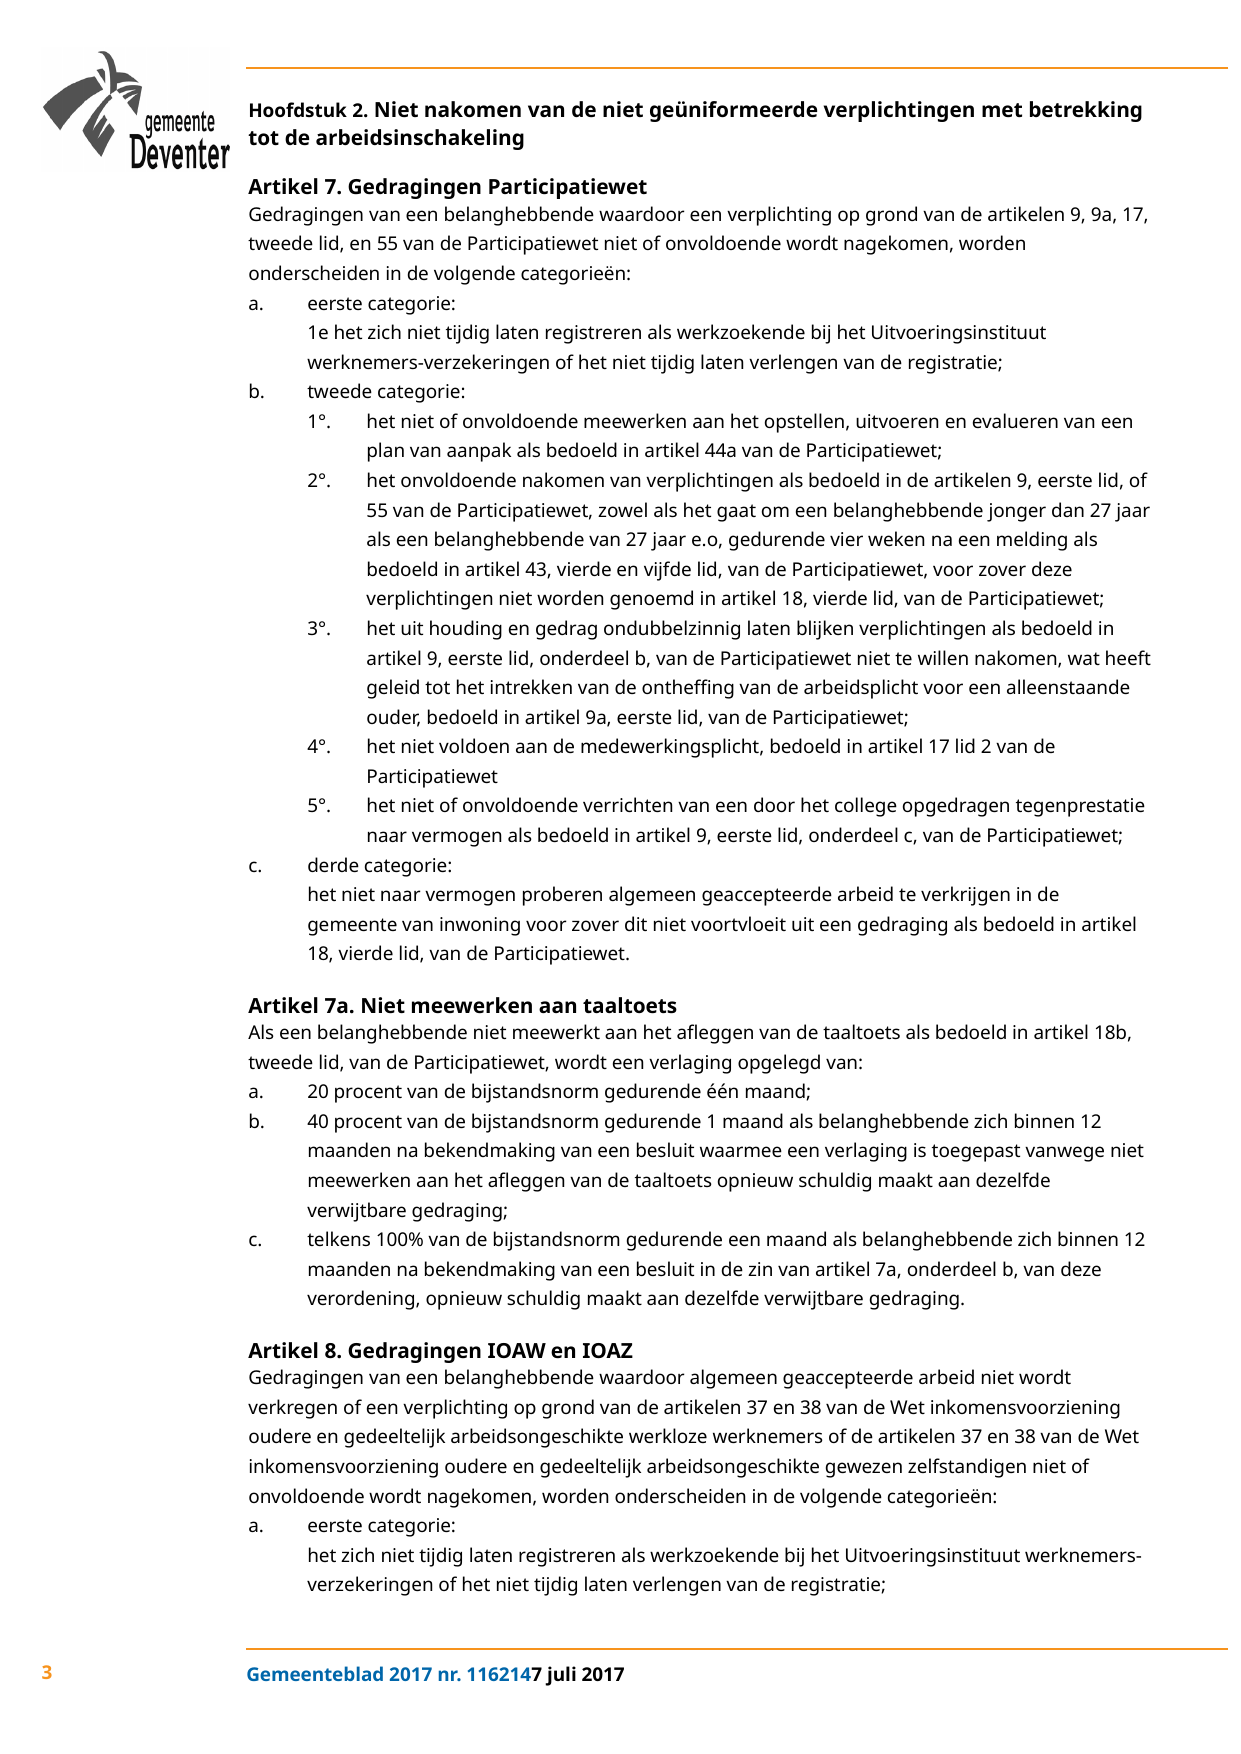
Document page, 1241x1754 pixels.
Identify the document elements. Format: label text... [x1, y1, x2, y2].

list 1e het zich niet tijdig laten registreren als werkzoekende bij het Uitvoeringsinstituut werknemers-verzekeringen of het niet tijdig laten verlengen van de registratie; [248, 319, 1152, 374]
list telkens 100% van de bijstandsnorm gedurende een maand als belanghebbende zich binnen 12 maanden na bekendmaking van een besluit in de zin van artikel 7a, onderdeel b, van deze verordening, opnieuw schuldig maakt aan dezelfde verwijtbare gedraging. [248, 1226, 1152, 1311]
text Gedragingen van een belanghebbende waardoor een verplichting op grond van de artikelen 9, 9a, 17, tweede lid, en 55 van de Participatiewet niet of onvoldoende wordt nagekomen, worden onderscheiden in de volgende categorieën: [248, 201, 1152, 286]
list het niet of onvoldoende meewerken aan het opstellen, uitvoeren en evalueren van een plan van aanpak als bedoeld in artikel 44a van de Participatiewet; [307, 408, 1152, 463]
list het niet naar vermogen proberen algemeen geaccepteerde arbeid te verkrijgen in de gemeente van inwoning voor zover dit niet voortvloeit uit een gedraging als bedoeld in artikel 18, vierde lid, van de Participatiewet. [248, 881, 1152, 966]
list eerste categorie: [248, 290, 1152, 315]
text Artikel 7a. Niet meewerken aan taaltoets [248, 991, 1152, 1019]
list het zich niet tijdig laten registreren als werkzoekende bij het Uitvoeringsinstituut werknemers-verzekeringen of het niet tijdig laten verlengen van de registratie; [248, 1542, 1152, 1597]
text Artikel 7. Gedragingen Participatiewet [248, 172, 1152, 201]
list 20 procent van de bijstandsnorm gedurende één maand; [248, 1078, 1152, 1104]
list derde categorie: [248, 852, 1152, 877]
list eerste categorie: [248, 1512, 1152, 1538]
list tweede categorie: [248, 378, 1152, 404]
text Gedragingen van een belanghebbende waardoor algemeen geaccepteerde arbeid niet wordt verkregen of een verplichting op grond van de artikelen 37 en 38 van de Wet inkomensvoorziening oudere en gedeeltelijk arbeidsongeschikte werkloze werknemers of de artikelen 37 en 38 van de Wet inkomensvoorziening oudere en gedeeltelijk arbeidsongeschikte gewezen zelfstandigen niet of onvoldoende wordt nagekomen, worden onderscheiden in de volgende categorieën: [248, 1364, 1152, 1508]
picture [41, 47, 231, 172]
list het niet of onvoldoende verrichten van een door het college opgedragen tegenprestatie naar vermogen als bedoeld in artikel 9, eerste lid, onderdeel c, van de Participatiewet; [307, 793, 1152, 848]
text Hoofdstuk 2. Niet nakomen van de niet geüniformeerde verplichtingen met betrekking tot de arbeidsinschakeling [248, 95, 1152, 152]
list 40 procent van de bijstandsnorm gedurende 1 maand als belanghebbende zich binnen 12 maanden na bekendmaking van een besluit waarmee een verlaging is toegepast vanwege niet meewerken aan het afleggen van de taaltoets opnieuw schuldig maakt aan dezelfde verwijtbare gedraging; [248, 1108, 1152, 1223]
list het uit houding en gedrag ondubbelzinnig laten blijken verplichtingen als bedoeld in artikel 9, eerste lid, onderdeel b, van de Participatiewet niet te willen nakomen, wat heeft geleid tot het intrekken van de ontheffing van de arbeidsplicht voor een alleenstaande ouder, bedoeld in artikel 9a, eerste lid, van de Participatiewet; [307, 615, 1152, 729]
text Artikel 8. Gedragingen IOAW en IOAZ [248, 1336, 1152, 1364]
list het niet voldoen aan de medewerkingsplicht, bedoeld in artikel 17 lid 2 van de Participatiewet [307, 733, 1152, 789]
text Als een belanghebbende niet meewerkt aan het afleggen van de taaltoets als bedoeld in artikel 18b, tweede lid, van de Participatiewet, wordt een verlaging opgelegd van: [248, 1019, 1152, 1075]
list het onvoldoende nakomen van verplichtingen als bedoeld in de artikelen 9, eerste lid, of 55 van de Participatiewet, zowel als het gaat om een belanghebbende jonger dan 27 jaar als een belanghebbende van 27 jaar e.o, gedurende vier weken na een melding als bedoeld in artikel 43, vierde en vijfde lid, van de Participatiewet, voor zover deze verplichtingen niet worden genoemd in artikel 18, vierde lid, van de Participatiewet; [307, 467, 1152, 611]
